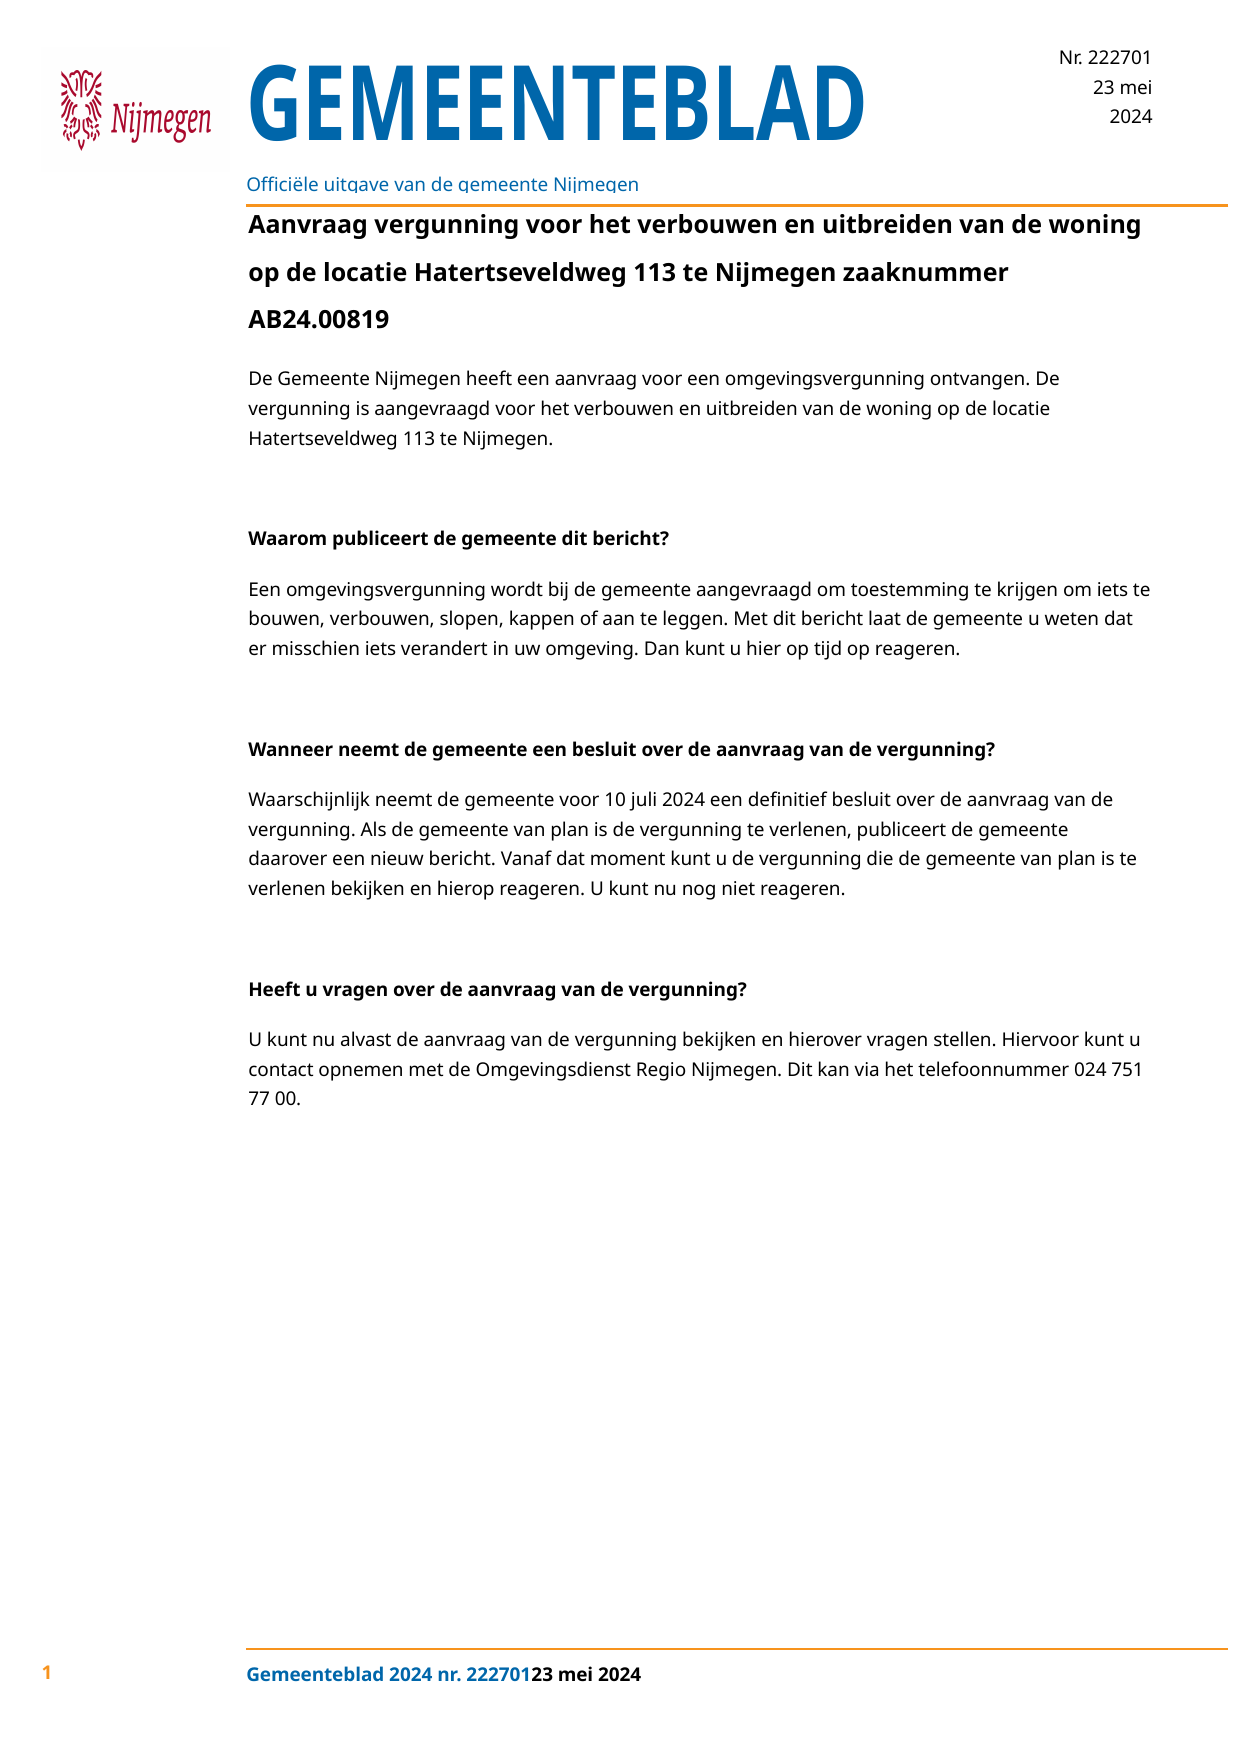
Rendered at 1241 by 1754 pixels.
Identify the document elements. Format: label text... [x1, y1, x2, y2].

text Aanvraag vergunning voor het verbouwen en uitbreiden van de woning op de locatie Hatertseveldweg 113 te Nijmegen zaaknummer AB24.00819 [248, 207, 1152, 336]
text Een omgevingsvergunning wordt bij de gemeente aangevraagd om toestemming te krijgen om iets te bouwen, verbouwen, slopen, kappen of aan te leggen. Met dit bericht laat de gemeente u weten dat er misschien iets verandert in uw omgeving. Dan kunt u hier op tijd op reageren. [248, 576, 1152, 661]
text De Gemeente Nijmegen heeft een aanvraag voor een omgevingsvergunning ontvangen. De vergunning is aangevraagd voor het verbouwen en uitbreiden van de woning op de locatie Hatertseveldweg 113 te Nijmegen. [248, 366, 1152, 450]
text Wanneer neemt de gemeente een besluit over de aanvraag van de vergunning? [248, 736, 1152, 762]
text Heeft u vragen over de aanvraag van de vergunning? [248, 976, 1152, 1002]
text Waarschijnlijk neemt de gemeente voor 10 juli 2024 een definitief besluit over de aanvraag van de vergunning. Als de gemeente van plan is de vergunning te verlenen, publiceert de gemeente daarover een nieuw bericht. Vanaf dat moment kunt u de vergunning die de gemeente van plan is te verlenen bekijken en hierop reageren. U kunt nu nog niet reageren. [248, 786, 1152, 901]
picture [41, 47, 231, 172]
text Waarom publiceert de gemeente dit bericht? [248, 526, 1152, 551]
text U kunt nu alvast de aanvraag van de vergunning bekijken en hierover vragen stellen. Hiervoor kunt u contact opnemen met de Omgevingsdienst Regio Nijmegen. Dit kan via het telefoonnummer 024 751 77 00. [248, 1026, 1152, 1111]
